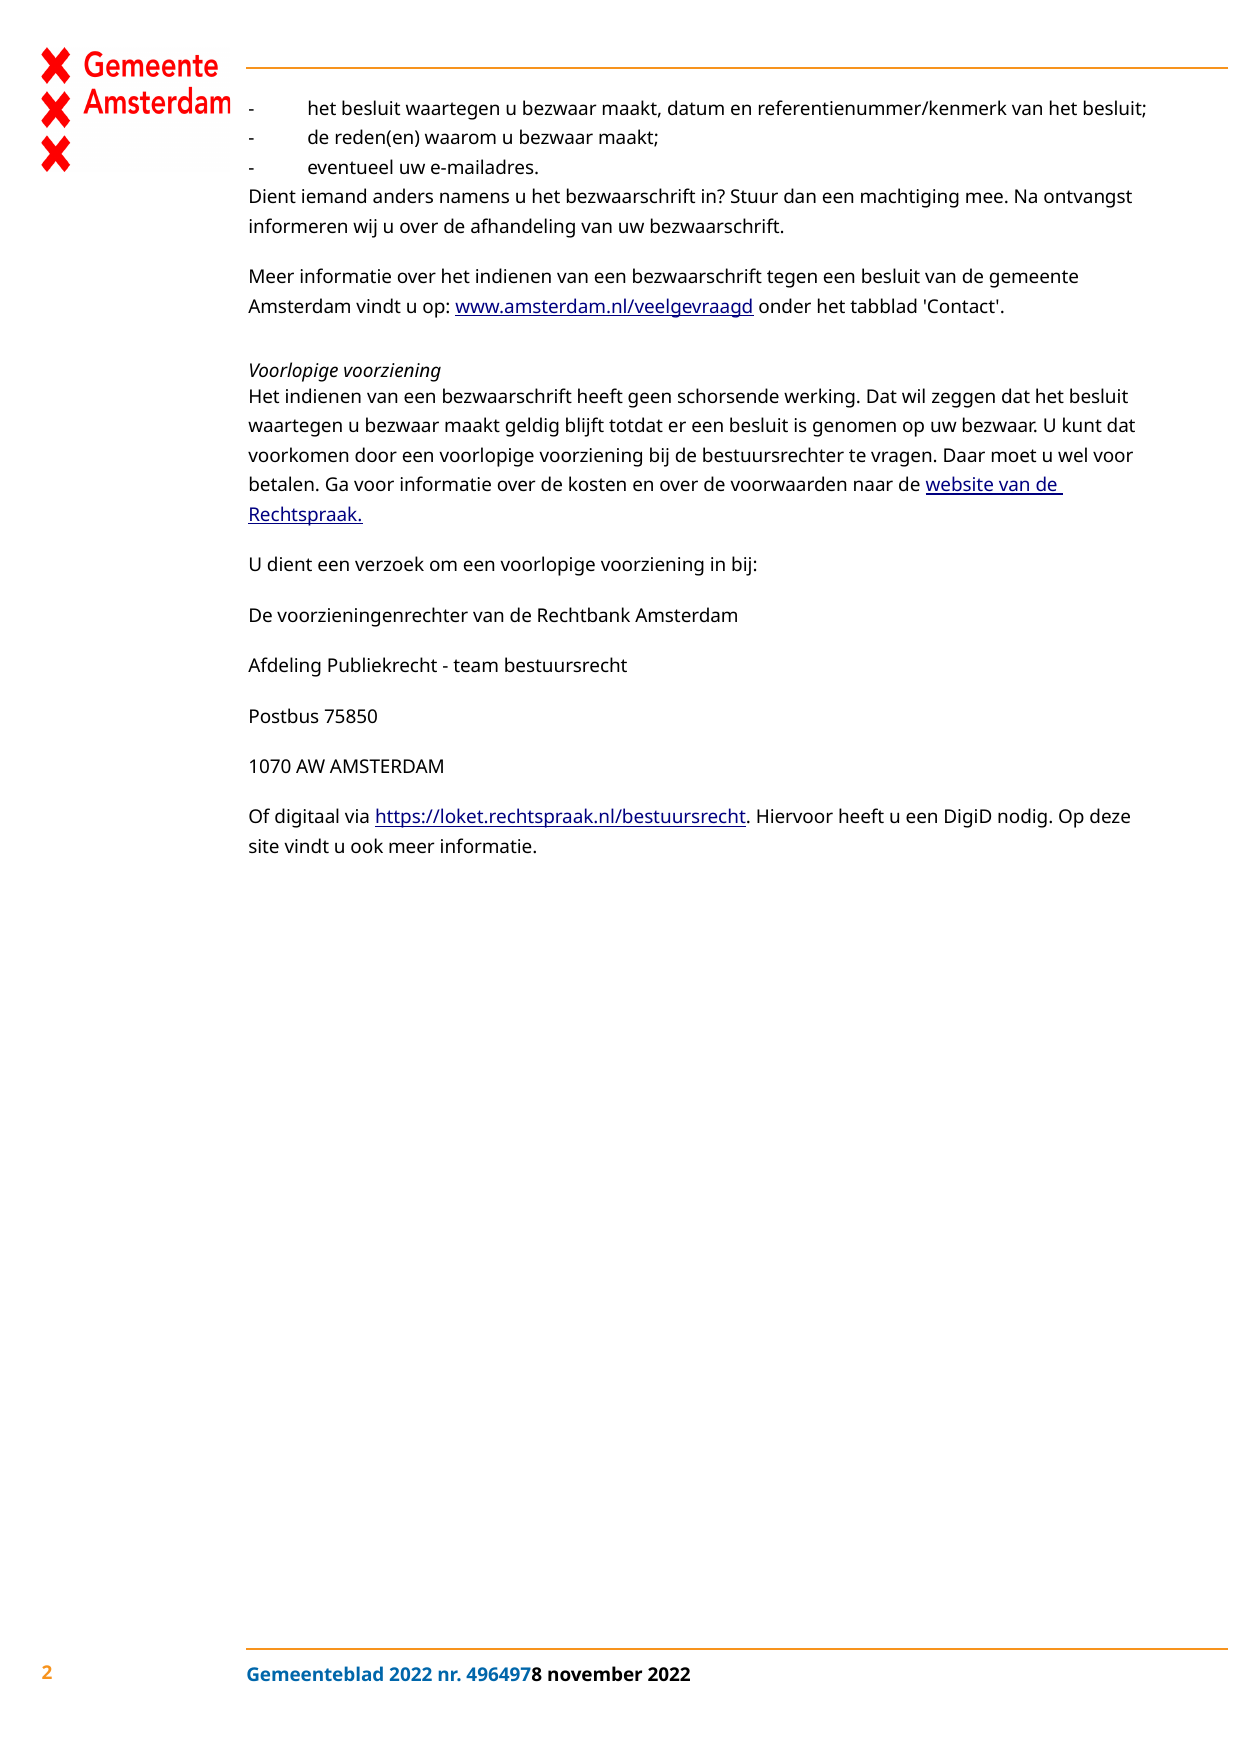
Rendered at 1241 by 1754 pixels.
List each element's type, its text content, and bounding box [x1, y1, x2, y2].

list het besluit waartegen u bezwaar maakt, datum en referentienummer/kenmerk van het besluit; [248, 95, 1152, 121]
text 1070 AW AMSTERDAM [248, 753, 1152, 779]
text Of digitaal via https://loket.rechtspraak.nl/bestuursrecht. Hiervoor heeft u een DigiD nodig. Op deze site vindt u ook meer informatie. [248, 804, 1152, 859]
list eventueel uw e-mailadres. [248, 154, 1152, 180]
text Het indienen van een bezwaarschrift heeft geen schorsende werking. Dat wil zeggen dat het besluit waartegen u bezwaar maakt geldig blijft totdat er een besluit is genomen op uw bezwaar. U kunt dat voorkomen door een voorlopige voorziening bij de bestuursrechter te vragen. Daar moet u wel voor betalen. Ga voor informatie over de kosten en over de voorwaarden naar de website van de Rechtspraak. [248, 383, 1152, 527]
text Voorlopige voorziening [248, 357, 1152, 383]
text Postbus 75850 [248, 703, 1152, 728]
text Meer informatie over het indienen van een bezwaarschrift tegen een besluit van de gemeente Amsterdam vindt u op: www.amsterdam.nl/veelgevraagd onder het tabblad 'Contact'. [248, 263, 1152, 319]
picture [41, 47, 231, 172]
text De voorzieningenrechter van de Rechtbank Amsterdam [248, 602, 1152, 628]
text Afdeling Publiekrecht - team bestuursrecht [248, 652, 1152, 678]
text U dient een verzoek om een voorlopige voorziening in bij: [248, 552, 1152, 577]
list de reden(en) waarom u bezwaar maakt; [248, 124, 1152, 150]
text Dient iemand anders namens u het bezwaarschrift in? Stuur dan een machtiging mee. Na ontvangst informeren wij u over de afhandeling van uw bezwaarschrift. [248, 183, 1152, 239]
